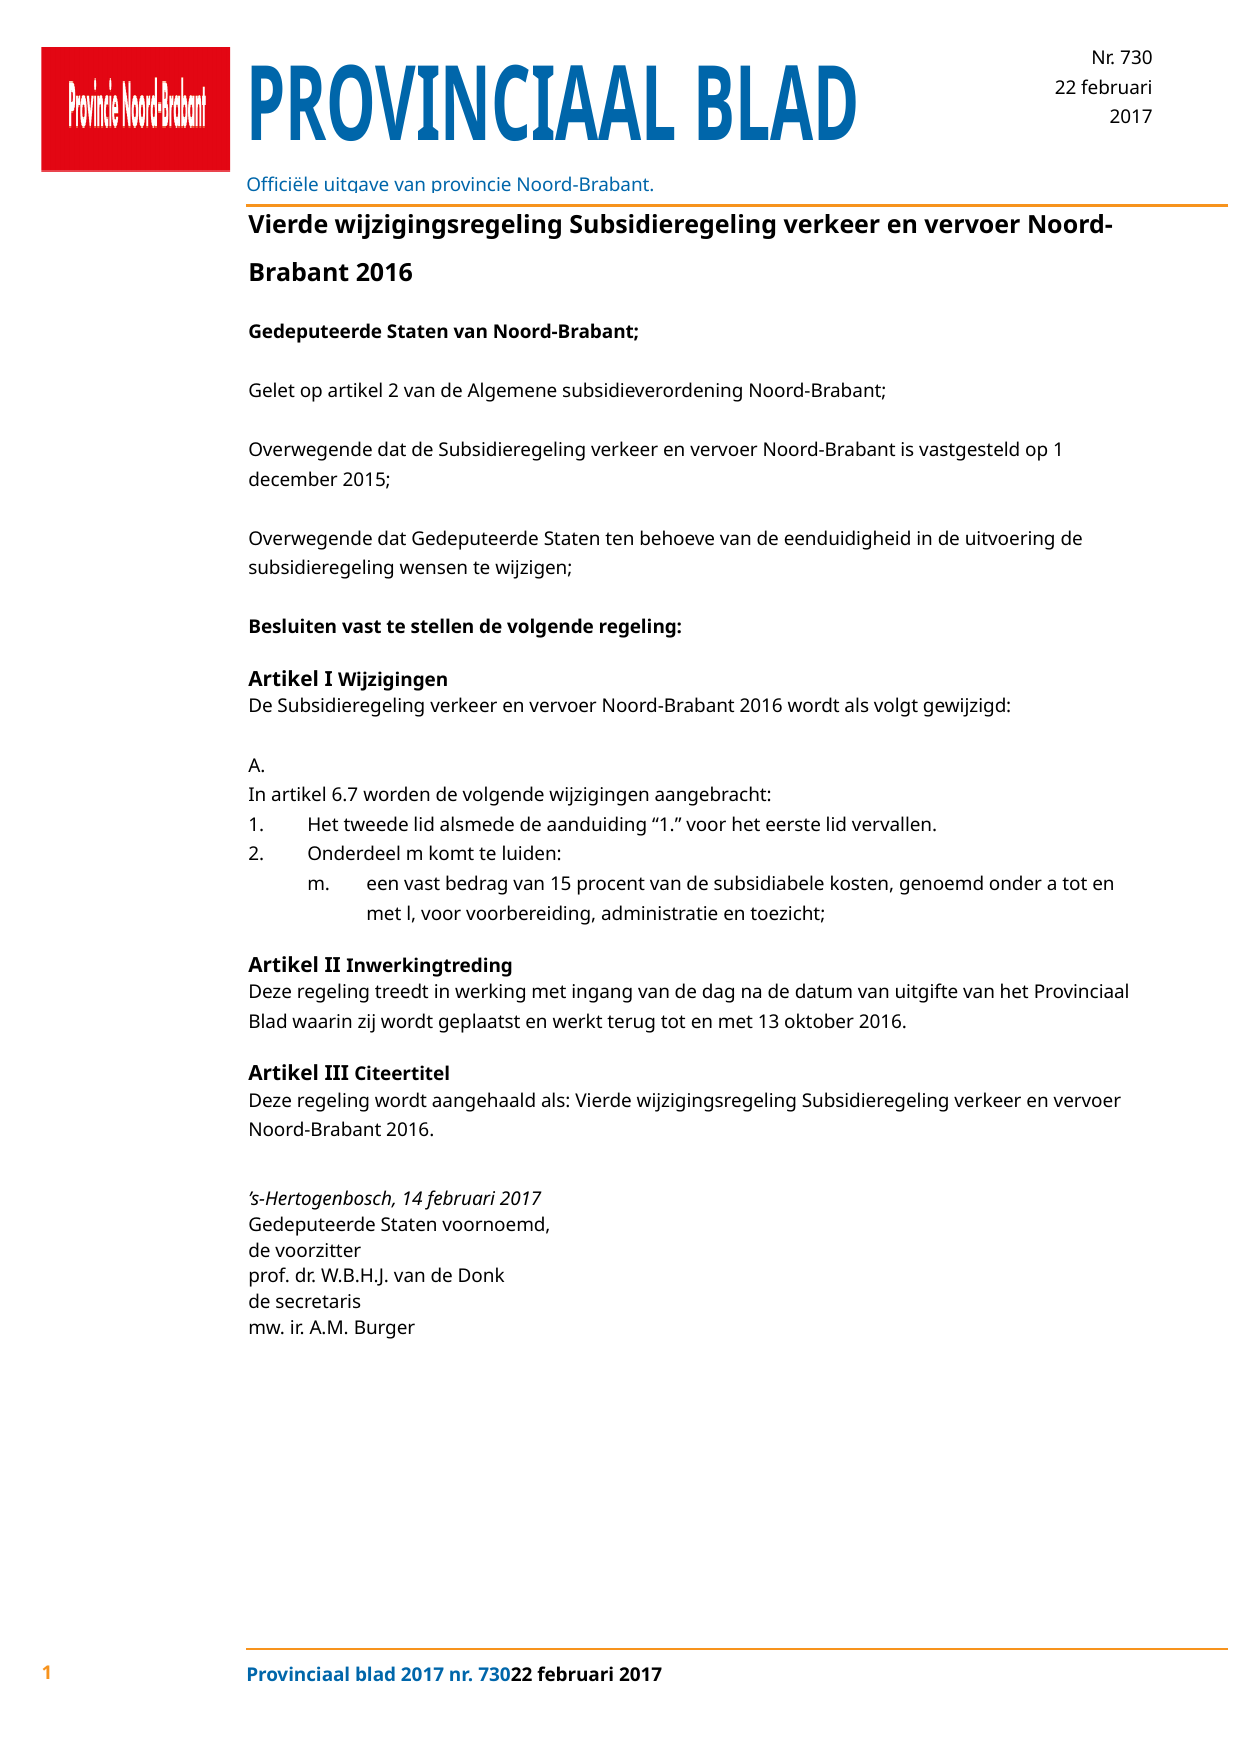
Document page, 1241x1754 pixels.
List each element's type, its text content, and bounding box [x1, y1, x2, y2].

picture [41, 47, 231, 172]
text Gelet op artikel 2 van de Algemene subsidieverordening Noord-Brabant; [248, 377, 1152, 403]
list Het tweede lid alsmede de aanduiding “1.” voor het eerste lid vervallen. [248, 811, 1152, 837]
text Besluiten vast te stellen de volgende regeling: [248, 614, 1152, 639]
text de secretaris [248, 1288, 1152, 1314]
text Overwegende dat de Subsidieregeling verkeer en vervoer Noord-Brabant is vastgesteld op 1 december 2015; [248, 436, 1152, 492]
text prof. dr. W.B.H.J. van de Donk [248, 1263, 1152, 1288]
list Onderdeel m komt te luiden: [248, 841, 1152, 866]
text In artikel 6.7 worden de volgende wijzigingen aangebracht: [248, 781, 1152, 807]
text Vierde wijzigingsregeling Subsidieregeling verkeer en vervoer Noord-Brabant 2016 [248, 207, 1152, 288]
text ’s-Hertogenbosch, 14 februari 2017 [248, 1185, 1152, 1211]
text Artikel II Inwerkingtreding [248, 950, 1152, 978]
text A. [248, 752, 1152, 777]
text de voorzitter [248, 1237, 1152, 1263]
text Deze regeling treedt in werking met ingang van de dag na de datum van uitgifte van het Provinciaal Blad waarin zij wordt geplaatst en werkt terug tot en met 13 oktober 2016. [248, 978, 1152, 1034]
text Gedeputeerde Staten voornoemd, [248, 1211, 1152, 1237]
text Artikel I Wijzigingen [248, 664, 1152, 693]
text De Subsidieregeling verkeer en vervoer Noord-Brabant 2016 wordt als volgt gewijzigd: [248, 693, 1152, 718]
text Gedeputeerde Staten van Noord-Brabant; [248, 318, 1152, 344]
text mw. ir. A.M. Burger [248, 1314, 1152, 1340]
text Overwegende dat Gedeputeerde Staten ten behoeve van de eenduidigheid in de uitvoering de subsidieregeling wensen te wijzigen; [248, 525, 1152, 580]
list een vast bedrag van 15 procent van de subsidiabele kosten, genoemd onder a tot en met l, voor voorbereiding, administratie en toezicht; [307, 870, 1152, 925]
text Deze regeling wordt aangehaald als: Vierde wijzigingsregeling Subsidieregeling verkeer en vervoer Noord-Brabant 2016. [248, 1087, 1152, 1142]
text Artikel III Citeertitel [248, 1058, 1152, 1087]
